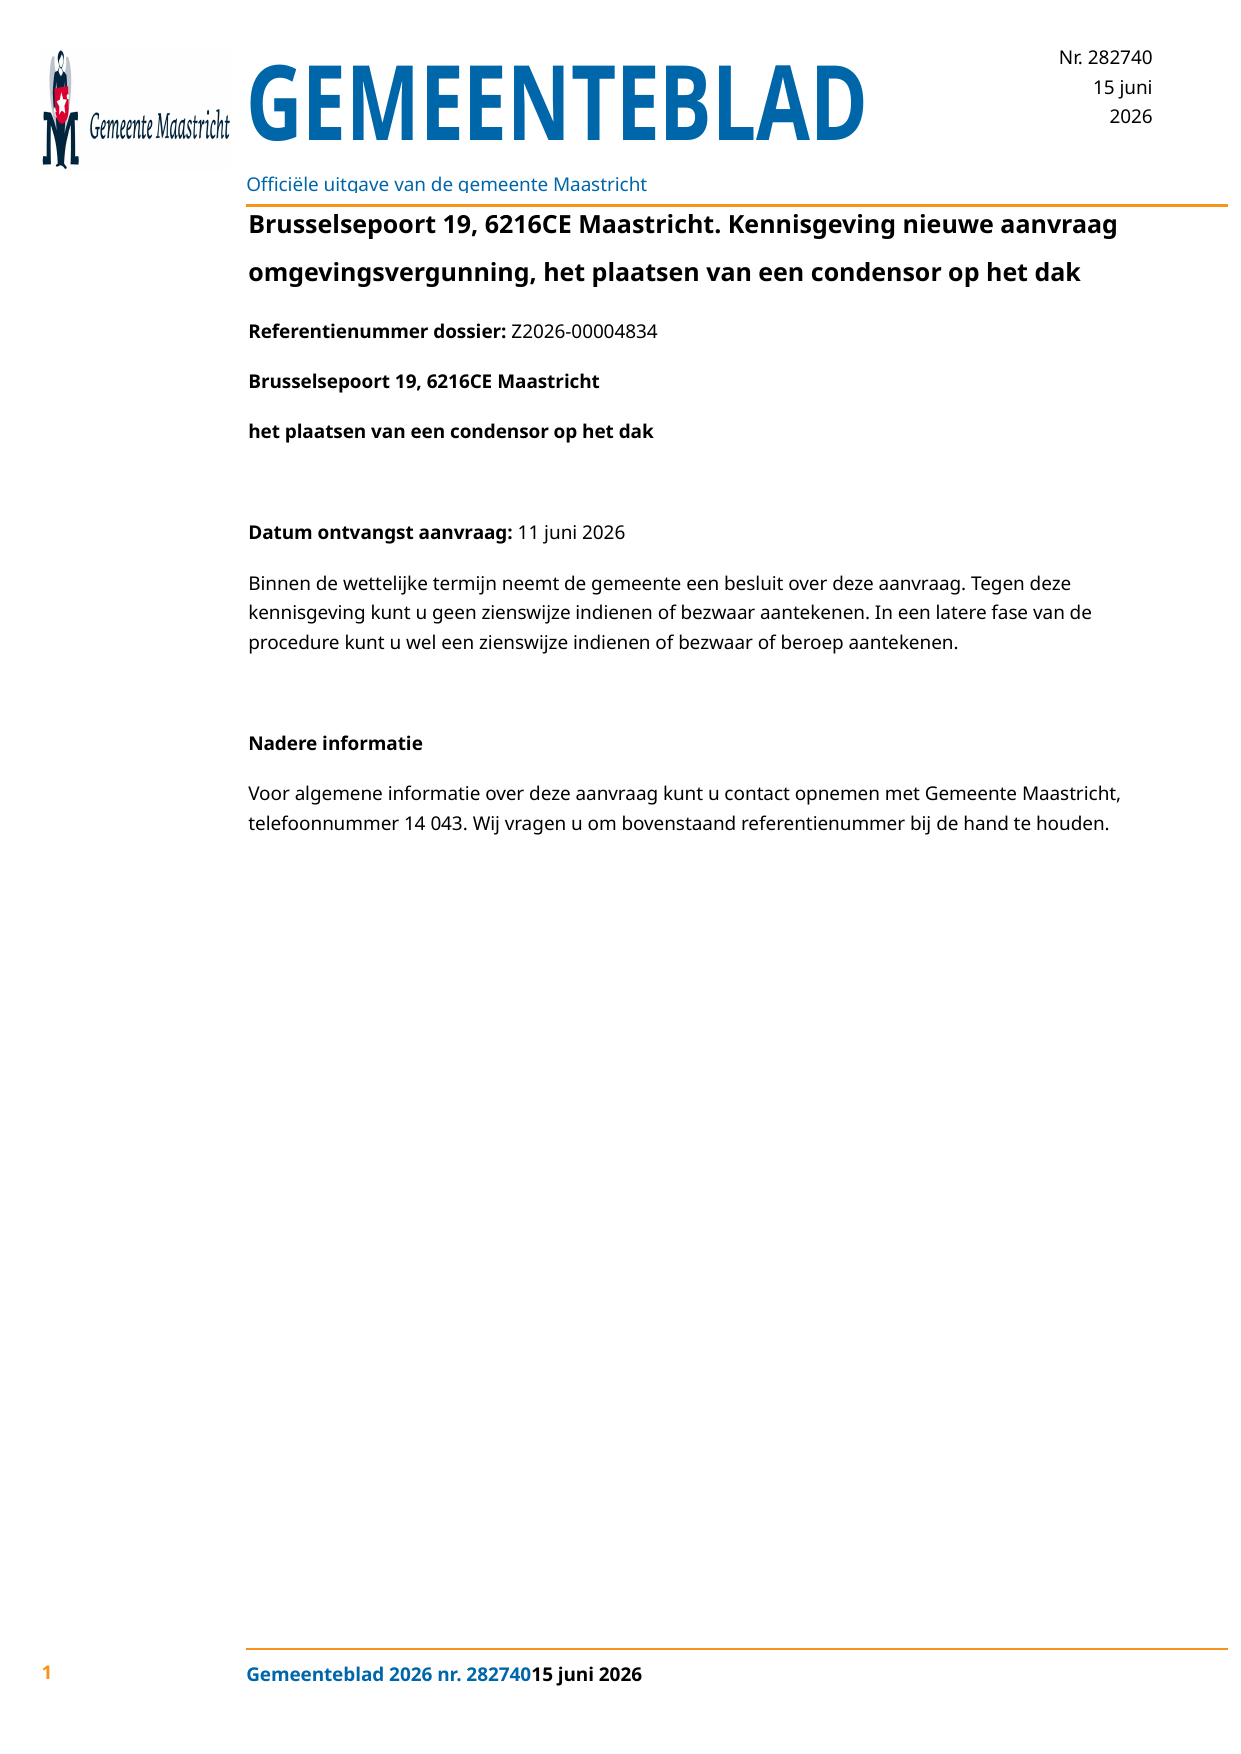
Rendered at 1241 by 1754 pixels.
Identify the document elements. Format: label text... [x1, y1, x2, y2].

text Brusselsepoort 19, 6216CE Maastricht. Kennisgeving nieuwe aanvraag omgevingsvergunning, het plaatsen van een condensor op het dak [248, 207, 1152, 288]
text Brusselsepoort 19, 6216CE Maastricht [248, 368, 1152, 394]
text Voor algemene informatie over deze aanvraag kunt u contact opnemen met Gemeente Maastricht, telefoonnummer 14 043. Wij vragen u om bovenstaand referentienummer bij de hand te houden. [248, 780, 1152, 836]
picture [41, 47, 231, 172]
text Binnen de wettelijke termijn neemt de gemeente een besluit over deze aanvraag. Tegen deze kennisgeving kunt u geen zienswijze indienen of bezwaar aantekenen. In een latere fase van de procedure kunt u wel een zienswijze indienen of bezwaar of beroep aantekenen. [248, 570, 1152, 655]
text Referentienummer dossier: Z2026-00004834 [248, 318, 1152, 344]
text Nadere informatie [248, 730, 1152, 756]
text Datum ontvangst aanvraag: 11 juni 2026 [248, 519, 1152, 545]
text het plaatsen van een condensor op het dak [248, 419, 1152, 444]
